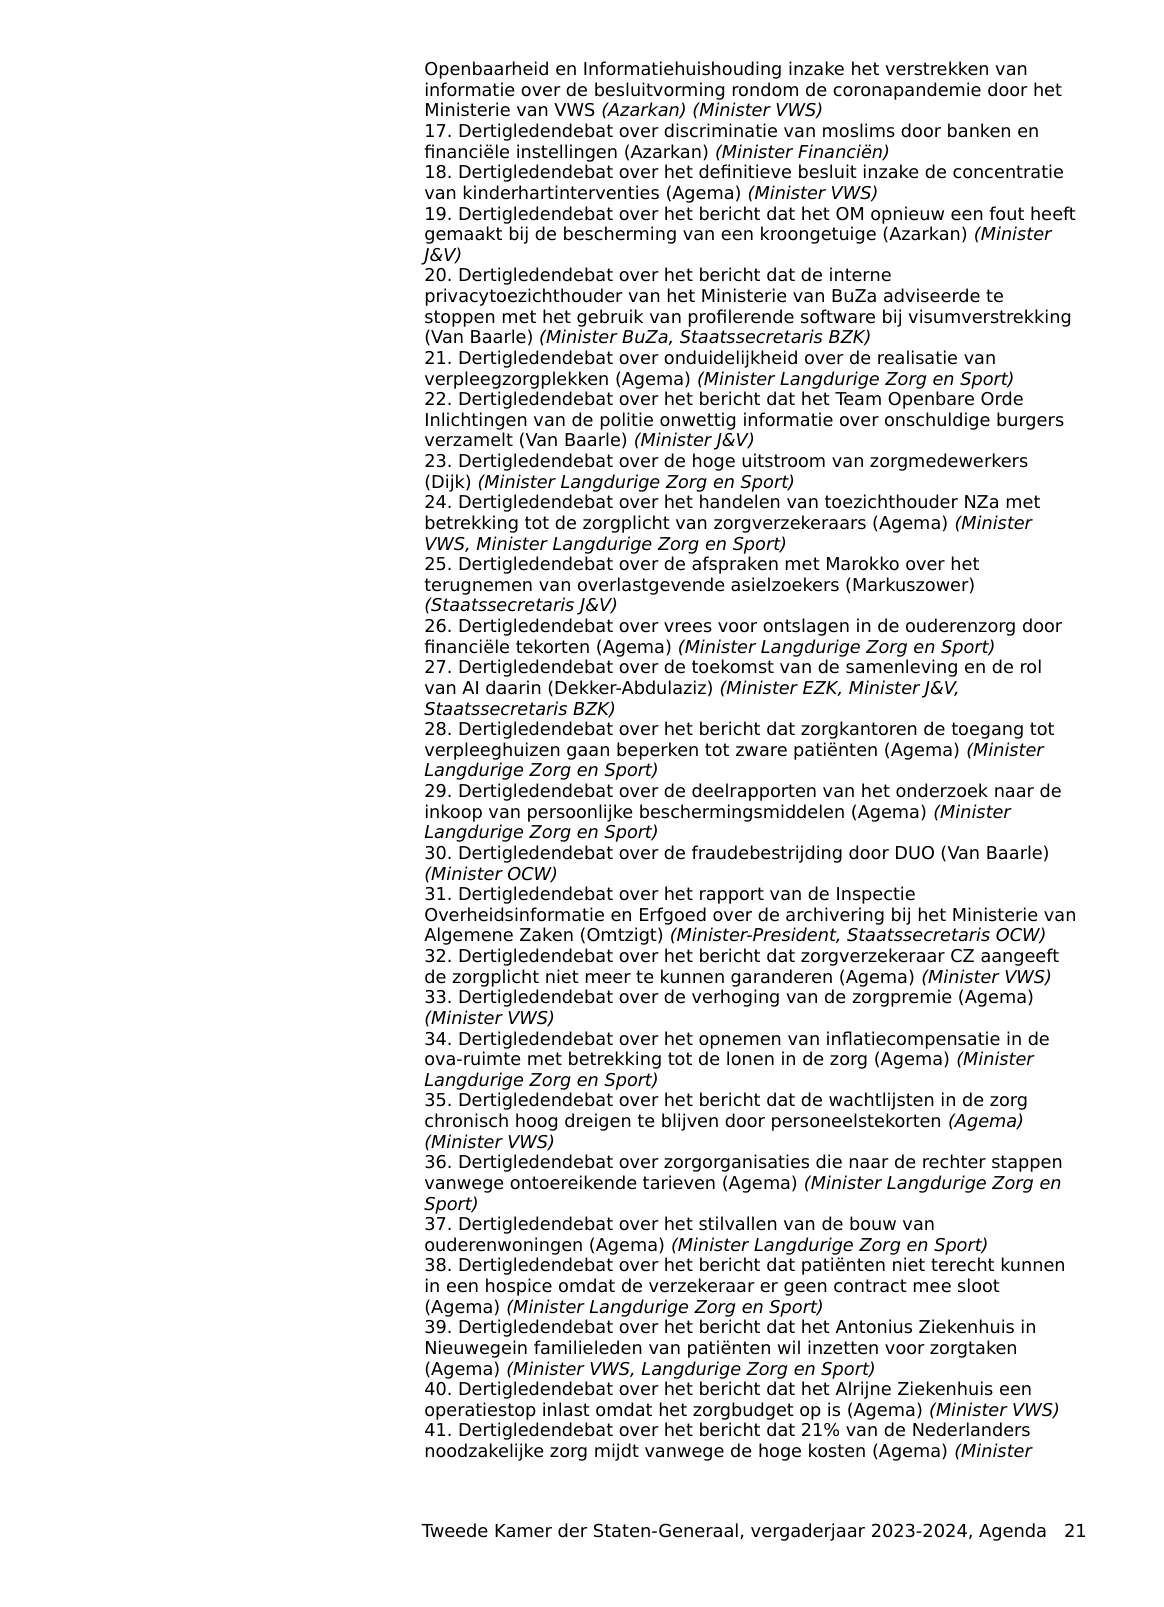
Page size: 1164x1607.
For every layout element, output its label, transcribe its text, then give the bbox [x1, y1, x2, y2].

table_cell [401, 265, 418, 348]
table_cell [77, 1379, 401, 1420]
table_cell [77, 1420, 401, 1462]
table_cell [401, 1090, 418, 1152]
table_cell [401, 1029, 418, 1090]
table_cell [77, 492, 401, 554]
table_cell 21. Dertigledendebat over onduidelijkheid over de realisatie van verpleegzorgplekken (Agema) (Minister Langdurige Zorg en Sport) [418, 348, 1087, 389]
table_cell [401, 204, 418, 265]
table_cell [77, 987, 401, 1028]
table_cell 35. Dertigledendebat over het bericht dat de wachtlijsten in de zorg chronisch hoog dreigen te blijven door personeelstekorten (Agema) (Minister VWS) [418, 1090, 1087, 1152]
table_cell [77, 946, 401, 987]
table_cell [77, 389, 401, 451]
table_cell [401, 162, 418, 203]
table_cell 34. Dertigledendebat over het opnemen van inflatiecompensatie in de ova-ruimte met betrekking tot de lonen in de zorg (Agema) (Minister Langdurige Zorg en Sport) [418, 1029, 1087, 1090]
table_cell 32. Dertigledendebat over het bericht dat zorgverzekeraar CZ aangeeft de zorgplicht niet meer te kunnen garanderen (Agema) (Minister VWS) [418, 946, 1087, 987]
table_cell [401, 121, 418, 162]
table_cell [401, 492, 418, 554]
table_cell 39. Dertigledendebat over het bericht dat het Antonius Ziekenhuis in Nieuwegein familieleden van patiënten wil inzetten voor zorgtaken (Agema) (Minister VWS, Langdurige Zorg en Sport) [418, 1317, 1087, 1379]
table_cell [401, 843, 418, 884]
table_cell [401, 451, 418, 492]
table_cell [401, 719, 418, 781]
table_cell [401, 657, 418, 719]
table_cell [77, 719, 401, 781]
table_cell [77, 121, 401, 162]
table_cell [77, 59, 401, 121]
table_cell 23. Dertigledendebat over de hoge uitstroom van zorgmedewerkers (Dijk) (Minister Langdurige Zorg en Sport) [418, 451, 1087, 492]
table_cell [77, 1090, 401, 1152]
table_cell [77, 162, 401, 203]
table_cell [401, 946, 418, 987]
table_cell [401, 1214, 418, 1255]
table_cell [401, 987, 418, 1028]
table_cell 33. Dertigledendebat over de verhoging van de zorgpremie (Agema) (Minister VWS) [418, 987, 1087, 1028]
table_cell 37. Dertigledendebat over het stilvallen van de bouw van ouderenwoningen (Agema) (Minister Langdurige Zorg en Sport) [418, 1214, 1087, 1255]
table_cell 25. Dertigledendebat over de afspraken met Marokko over het terugnemen van overlastgevende asielzoekers (Markuszower) (Staatssecretaris J&V) [418, 554, 1087, 616]
table_cell Openbaarheid en Informatiehuishouding inzake het verstrekken van informatie over de besluitvorming rondom de coronapandemie door het Ministerie van VWS (Azarkan) (Minister VWS) [418, 59, 1087, 121]
table_cell 31. Dertigledendebat over het rapport van de Inspectie Overheidsinformatie en Erfgoed over de archivering bij het Ministerie van Algemene Zaken (Omtzigt) (Minister-President, Staatssecretaris OCW) [418, 884, 1087, 946]
table_cell [401, 554, 418, 616]
table_cell 40. Dertigledendebat over het bericht dat het Alrijne Ziekenhuis een operatiestop inlast omdat het zorgbudget op is (Agema) (Minister VWS) [418, 1379, 1087, 1420]
table_cell [401, 1255, 418, 1317]
table_cell [77, 265, 401, 348]
table_cell [401, 1317, 418, 1379]
table_cell [77, 1255, 401, 1317]
table_cell [401, 616, 418, 657]
table_cell 20. Dertigledendebat over het bericht dat de interne privacytoezichthouder van het Ministerie van BuZa adviseerde te stoppen met het gebruik van profilerende software bij visumverstrekking (Van Baarle) (Minister BuZa, Staatssecretaris BZK) [418, 265, 1087, 348]
table_cell [77, 616, 401, 657]
table_cell [401, 1152, 418, 1214]
table_cell [77, 657, 401, 719]
table_cell 38. Dertigledendebat over het bericht dat patiënten niet terecht kunnen in een hospice omdat de verzekeraar er geen contract mee sloot (Agema) (Minister Langdurige Zorg en Sport) [418, 1255, 1087, 1317]
table_cell [77, 348, 401, 389]
table_cell [401, 389, 418, 451]
table_cell [77, 843, 401, 884]
table_cell [401, 348, 418, 389]
table_cell [401, 1379, 418, 1420]
table_cell 17. Dertigledendebat over discriminatie van moslims door banken en financiële instellingen (Azarkan) (Minister Financiën) [418, 121, 1087, 162]
table_cell [77, 204, 401, 265]
table_cell 30. Dertigledendebat over de fraudebestrijding door DUO (Van Baarle) (Minister OCW) [418, 843, 1087, 884]
table_cell 22. Dertigledendebat over het bericht dat het Team Openbare Orde Inlichtingen van de politie onwettig informatie over onschuldige burgers verzamelt (Van Baarle) (Minister J&V) [418, 389, 1087, 451]
table_cell [401, 1420, 418, 1462]
table_cell 19. Dertigledendebat over het bericht dat het OM opnieuw een fout heeft gemaakt bij de bescherming van een kroongetuige (Azarkan) (Minister J&V) [418, 204, 1087, 265]
table_cell [401, 59, 418, 121]
table_cell 18. Dertigledendebat over het definitieve besluit inzake de concentratie van kinderhartinterventies (Agema) (Minister VWS) [418, 162, 1087, 203]
table_cell [77, 1317, 401, 1379]
table_cell 29. Dertigledendebat over de deelrapporten van het onderzoek naar de inkoop van persoonlijke beschermingsmiddelen (Agema) (Minister Langdurige Zorg en Sport) [418, 781, 1087, 843]
table_cell [77, 1152, 401, 1214]
table_cell [401, 781, 418, 843]
table_cell [77, 1214, 401, 1255]
table_cell [401, 884, 418, 946]
table_cell 36. Dertigledendebat over zorgorganisaties die naar de rechter stappen vanwege ontoereikende tarieven (Agema) (Minister Langdurige Zorg en Sport) [418, 1152, 1087, 1214]
table_cell 24. Dertigledendebat over het handelen van toezichthouder NZa met betrekking tot de zorgplicht van zorgverzekeraars (Agema) (Minister VWS, Minister Langdurige Zorg en Sport) [418, 492, 1087, 554]
table_cell 41. Dertigledendebat over het bericht dat 21% van de Nederlanders noodzakelijke zorg mijdt vanwege de hoge kosten (Agema) (Minister [418, 1420, 1087, 1462]
table_cell 28. Dertigledendebat over het bericht dat zorgkantoren de toegang tot verpleeghuizen gaan beperken tot zware patiënten (Agema) (Minister Langdurige Zorg en Sport) [418, 719, 1087, 781]
table_cell [77, 781, 401, 843]
table_cell [77, 554, 401, 616]
table_cell [77, 884, 401, 946]
table_cell [77, 1029, 401, 1090]
table_cell [77, 451, 401, 492]
table_cell 27. Dertigledendebat over de toekomst van de samenleving en de rol van AI daarin (Dekker-Abdulaziz) (Minister EZK, Minister J&V, Staatssecretaris BZK) [418, 657, 1087, 719]
table_cell 26. Dertigledendebat over vrees voor ontslagen in de ouderenzorg door financiële tekorten (Agema) (Minister Langdurige Zorg en Sport) [418, 616, 1087, 657]
